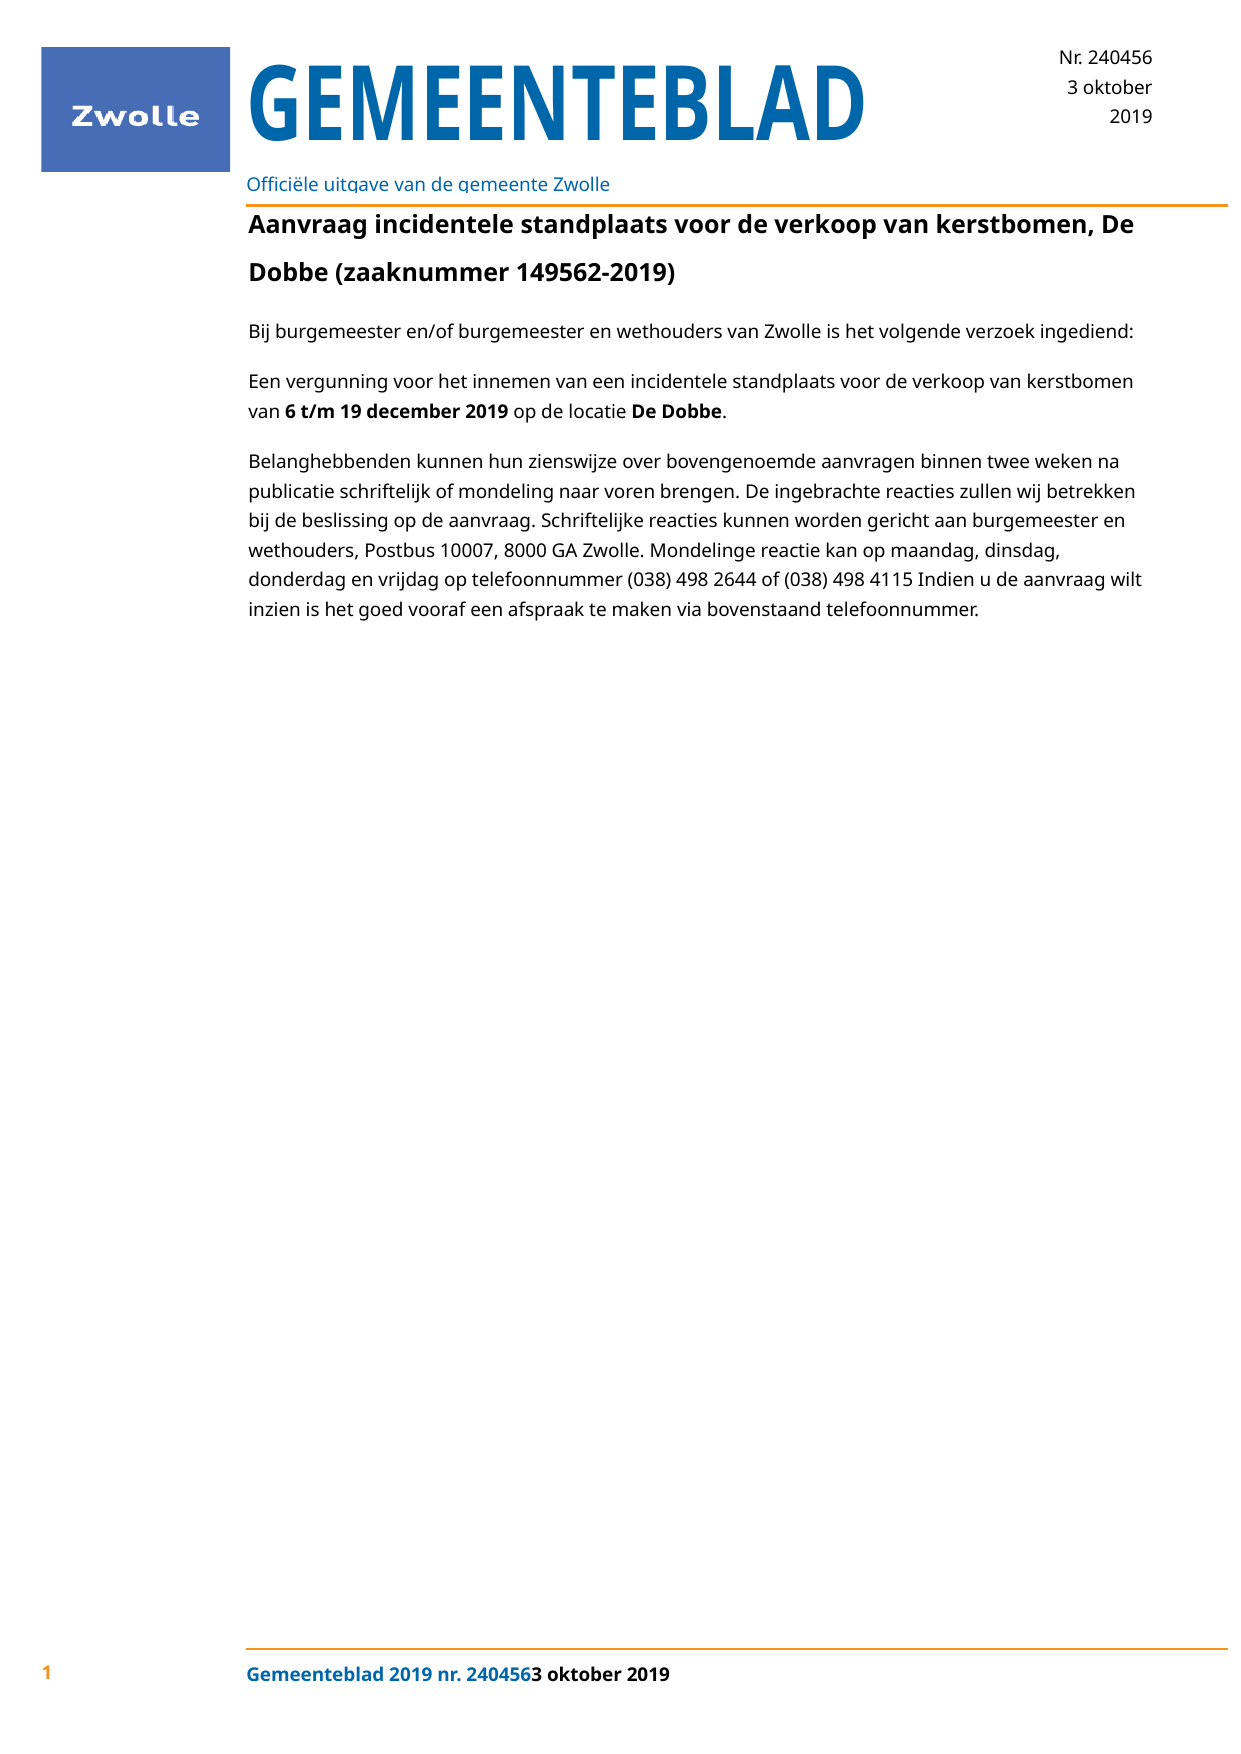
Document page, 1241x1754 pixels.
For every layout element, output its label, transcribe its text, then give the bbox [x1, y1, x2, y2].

text Bij burgemeester en/of burgemeester en wethouders van Zwolle is het volgende verzoek ingediend: [248, 318, 1152, 344]
text Belanghebbenden kunnen hun zienswijze over bovengenoemde aanvragen binnen twee weken na publicatie schriftelijk of mondeling naar voren brengen. De ingebrachte reacties zullen wij betrekken bij de beslissing op de aanvraag. Schriftelijke reacties kunnen worden gericht aan burgemeester en wethouders, Postbus 10007, 8000 GA Zwolle. Mondelinge reactie kan op maandag, dinsdag, donderdag en vrijdag op telefoonnummer (038) 498 2644 of (038) 498 4115 Indien u de aanvraag wilt inzien is het goed vooraf een afspraak te maken via bovenstaand telefoonnummer. [248, 448, 1152, 622]
text Aanvraag incidentele standplaats voor de verkoop van kerstbomen, De Dobbe (zaaknummer 149562-2019) [248, 207, 1152, 288]
text Een vergunning voor het innemen van een incidentele standplaats voor de verkoop van kerstbomen van 6 t/m 19 december 2019 op de locatie De Dobbe. [248, 368, 1152, 424]
picture [41, 47, 231, 172]
